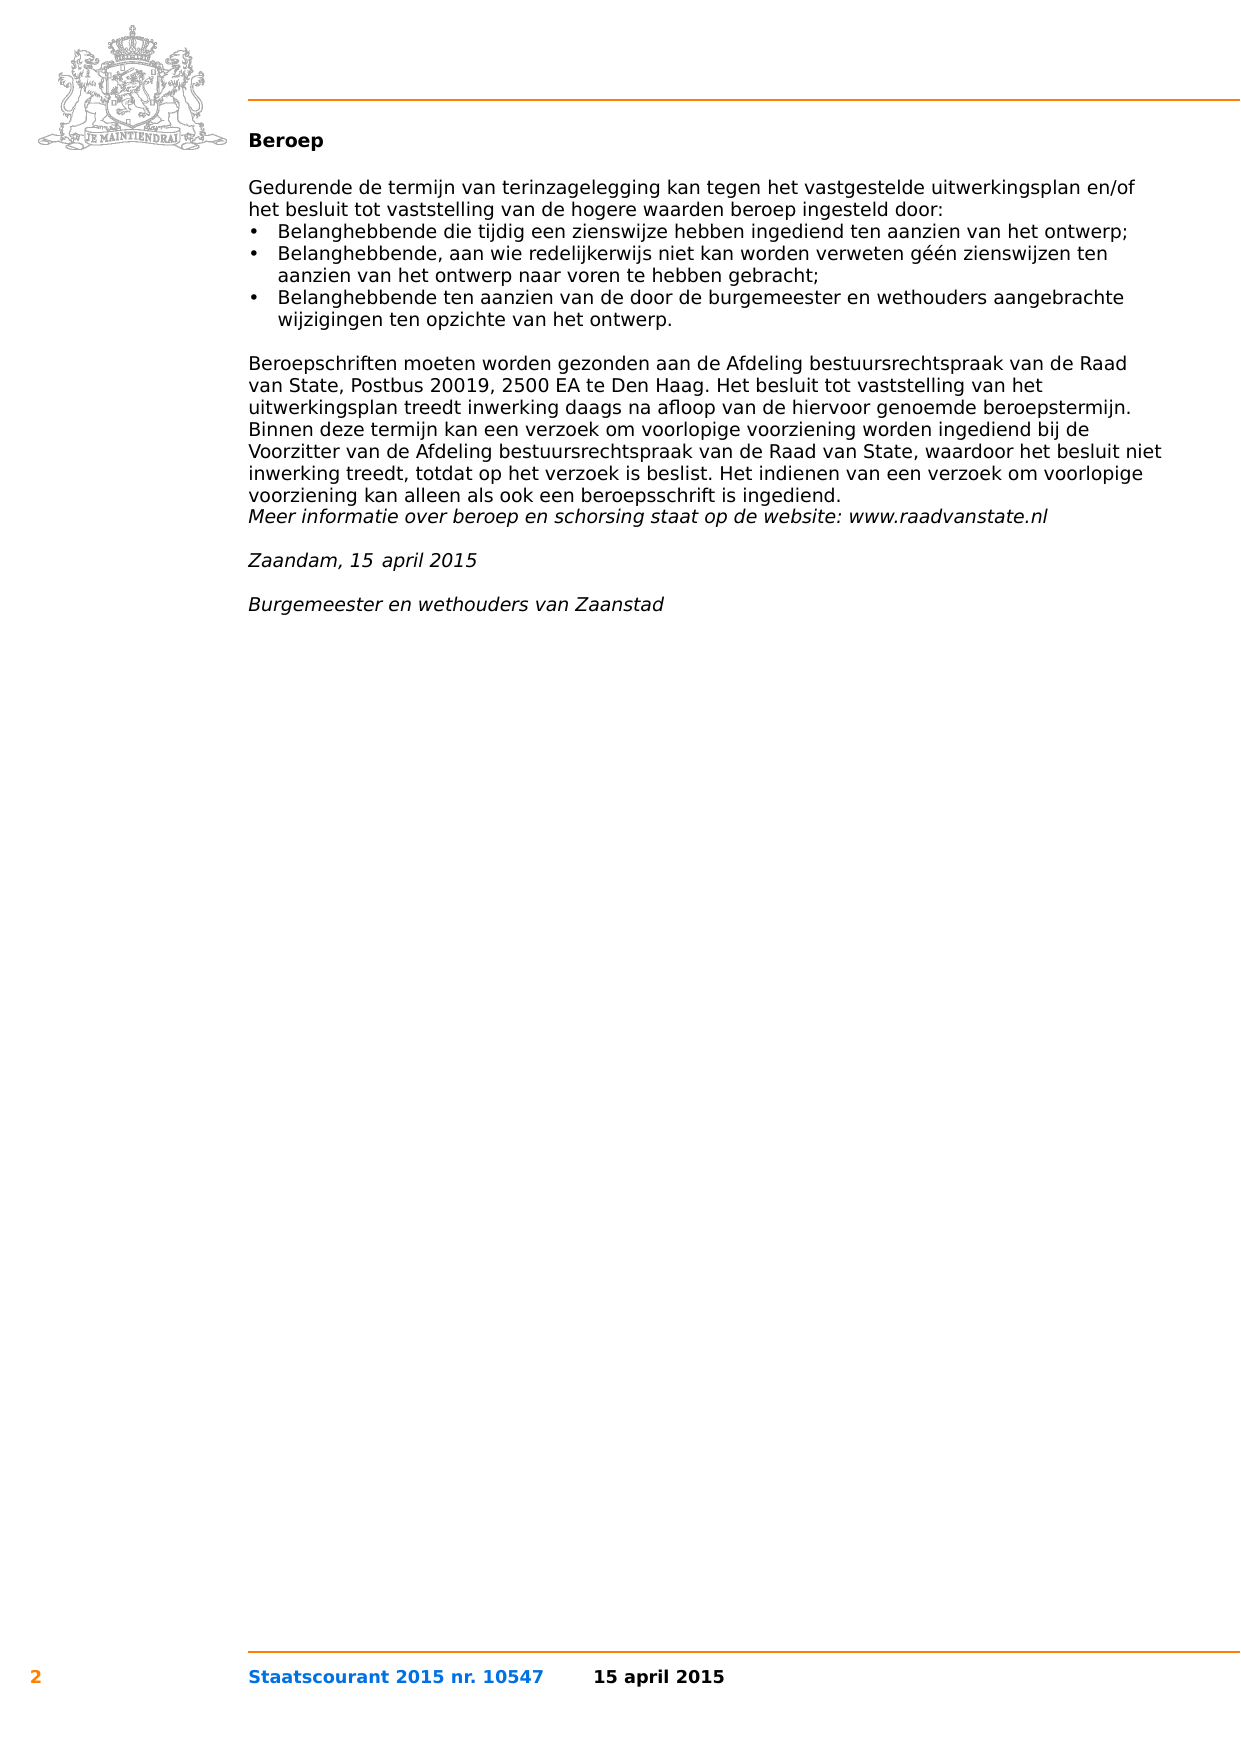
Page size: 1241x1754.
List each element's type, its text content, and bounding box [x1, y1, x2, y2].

subtitle Beroep [248, 130, 1163, 152]
picture [38, 25, 227, 150]
text Meer informatie over beroep en schorsing staat op de website: www.raadvanstate.nl [248, 506, 1163, 528]
text Gedurende de termijn van terinzagelegging kan tegen het vastgestelde uitwerkingsplan en/of het besluit tot vaststelling van de hogere waarden beroep ingesteld door: [248, 177, 1163, 221]
text Zaandam, 15 april 2015 [248, 550, 1163, 572]
text Burgemeester en wethouders van Zaanstad [248, 594, 1163, 616]
text • Belanghebbende die tijdig een zienswijze hebben ingediend ten aanzien van het ontwerp; [248, 221, 1163, 243]
text • Belanghebbende, aan wie redelijkerwijs niet kan worden verweten géén zienswijzen ten aanzien van het ontwerp naar voren te hebben gebracht; [248, 243, 1163, 287]
text • Belanghebbende ten aanzien van de door de burgemeester en wethouders aangebrachte wijzigingen ten opzichte van het ontwerp. [248, 287, 1163, 331]
text Beroepschriften moeten worden gezonden aan de Afdeling bestuursrechtspraak van de Raad van State, Postbus 20019, 2500 EA te Den Haag. Het besluit tot vaststelling van het uitwerkingsplan treedt inwerking daags na afloop van de hiervoor genoemde beroepstermijn. Binnen deze termijn kan een verzoek om voorlopige voorziening worden ingediend bij de Voorzitter van de Afdeling bestuursrechtspraak van de Raad van State, waardoor het besluit niet inwerking treedt, totdat op het verzoek is beslist. Het indienen van een verzoek om voorlopige voorziening kan alleen als ook een beroepsschrift is ingediend. [248, 353, 1163, 506]
